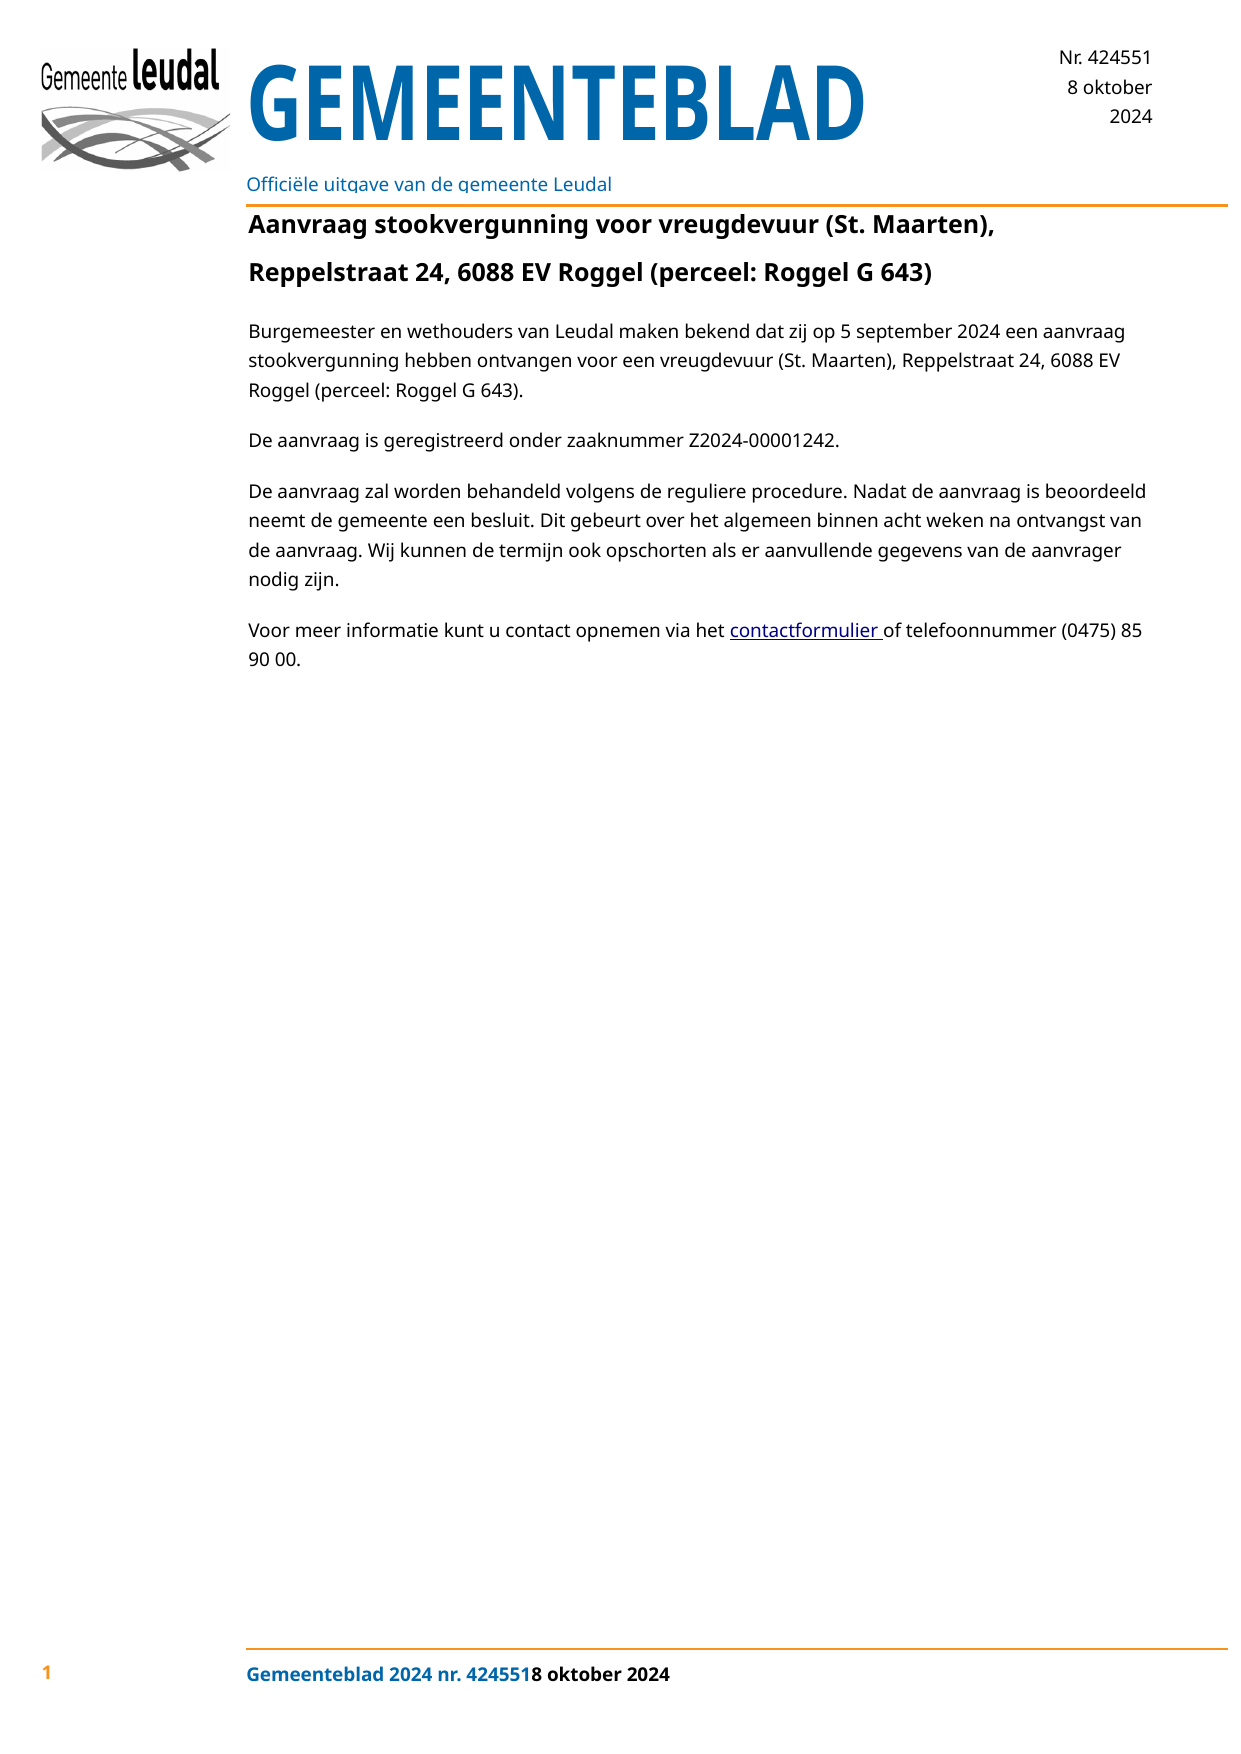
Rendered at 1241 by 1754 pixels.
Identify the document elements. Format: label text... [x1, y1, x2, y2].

text Burgemeester en wethouders van Leudal maken bekend dat zij op 5 september 2024 een aanvraag stookvergunning hebben ontvangen voor een vreugdevuur (St. Maarten), Reppelstraat 24, 6088 EV Roggel (perceel: Roggel G 643). [248, 318, 1152, 403]
text Aanvraag stookvergunning voor vreugdevuur (St. Maarten), Reppelstraat 24, 6088 EV Roggel (perceel: Roggel G 643) [248, 207, 1152, 288]
text De aanvraag zal worden behandeld volgens de reguliere procedure. Nadat de aanvraag is beoordeeld neemt de gemeente een besluit. Dit gebeurt over het algemeen binnen acht weken na ontvangst van de aanvraag. Wij kunnen de termijn ook opschorten als er aanvullende gegevens van de aanvrager nodig zijn. [248, 478, 1152, 592]
picture [41, 47, 231, 172]
text De aanvraag is geregistreerd onder zaaknummer Z2024-00001242. [248, 427, 1152, 453]
text Voor meer informatie kunt u contact opnemen via het contactformulier of telefoonnummer (0475) 85 90 00. [248, 617, 1152, 672]
